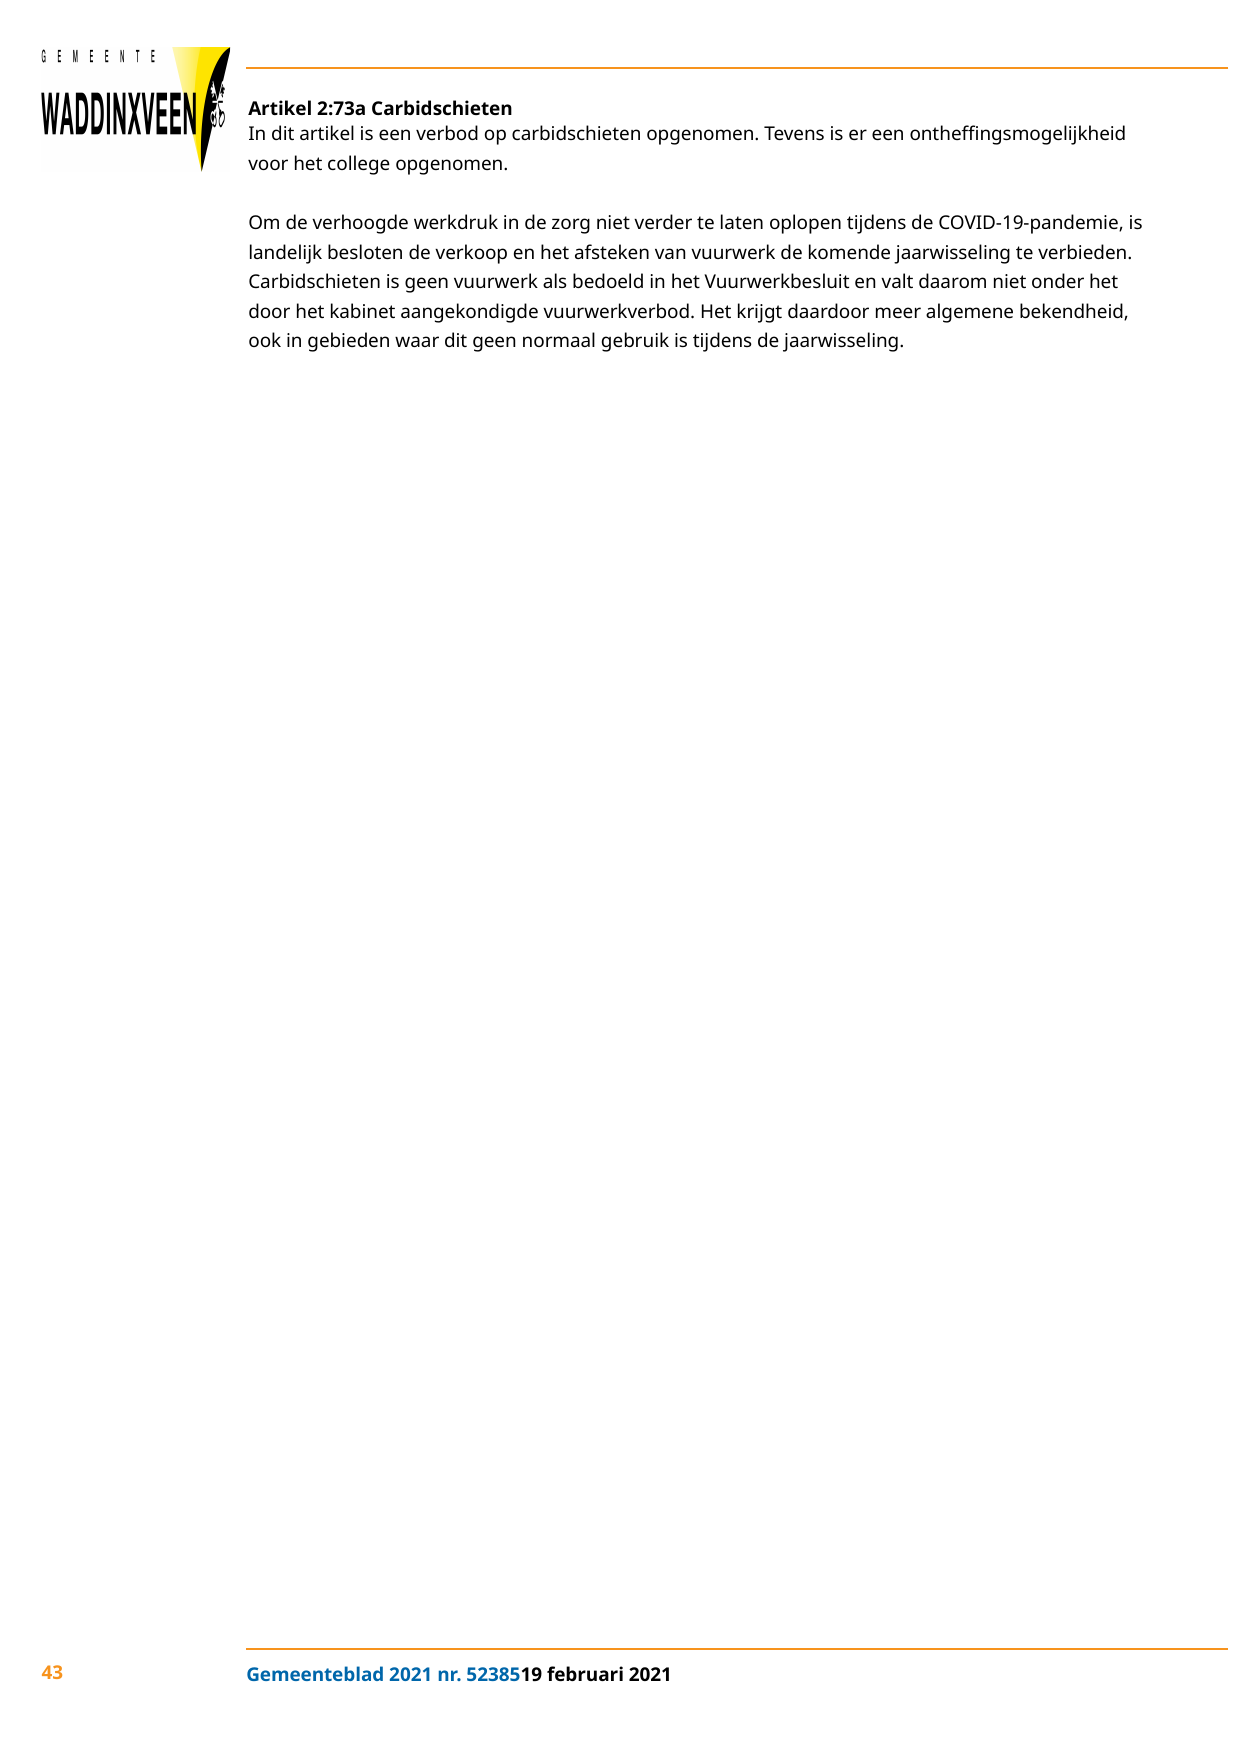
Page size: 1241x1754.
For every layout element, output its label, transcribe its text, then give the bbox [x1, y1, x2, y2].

text Artikel 2:73a Carbidschieten [248, 95, 1152, 121]
text Om de verhoogde werkdruk in de zorg niet verder te laten oplopen tijdens de COVID-19-pandemie, is landelijk besloten de verkoop en het afsteken van vuurwerk de komende jaarwisseling te verbieden. Carbidschieten is geen vuurwerk als bedoeld in het Vuurwerkbesluit en valt daarom niet onder het door het kabinet aangekondigde vuurwerkverbod. Het krijgt daardoor meer algemene bekendheid, ook in gebieden waar dit geen normaal gebruik is tijdens de jaarwisseling. [248, 209, 1152, 353]
text In dit artikel is een verbod op carbidschieten opgenomen. Tevens is er een ontheffingsmogelijkheid voor het college opgenomen. [248, 121, 1152, 176]
picture [41, 47, 231, 172]
